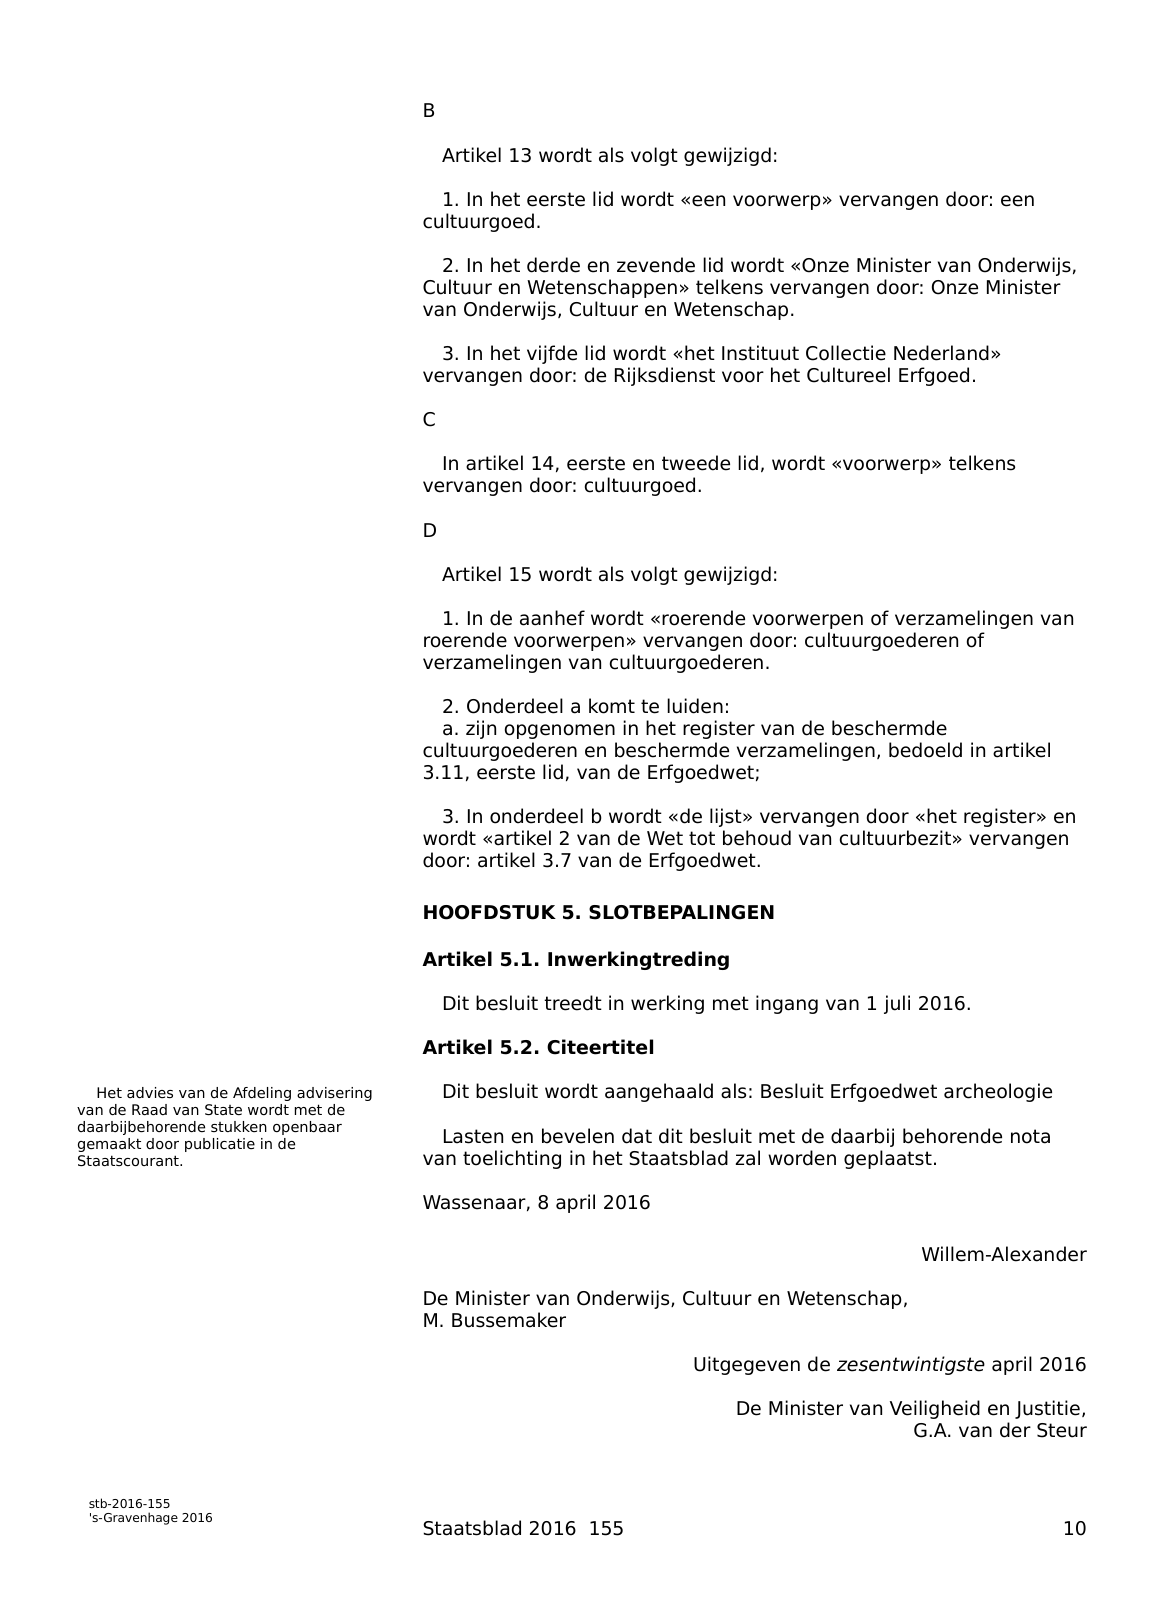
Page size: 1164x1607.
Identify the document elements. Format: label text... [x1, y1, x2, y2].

text 3. In het vijfde lid wordt «het Instituut Collectie Nederland» vervangen door: de Rijksdienst voor het Cultureel Erfgoed. [422, 343, 1087, 387]
text De Minister van Onderwijs, Cultuur en Wetenschap, M. Bussemaker [422, 1288, 1087, 1332]
text 2. Onderdeel a komt te luiden: [422, 696, 1087, 718]
text a. zijn opgenomen in het register van de beschermde cultuurgoederen en beschermde verzamelingen, bedoeld in artikel 3.11, eerste lid, van de Erfgoedwet; [422, 718, 1087, 784]
text C [422, 409, 1087, 431]
text Lasten en bevelen dat dit besluit met de daarbij behorende nota van toelichting in het Staatsblad zal worden geplaatst. [422, 1126, 1087, 1169]
text D [422, 519, 1087, 541]
text In artikel 14, eerste en tweede lid, wordt «voorwerp» telkens vervangen door: cultuurgoed. [422, 453, 1087, 497]
text B [422, 100, 1087, 122]
text 3. In onderdeel b wordt «de lijst» vervangen door «het register» en wordt «artikel 2 van de Wet tot behoud van cultuurbezit» vervangen door: artikel 3.7 van de Erfgoedwet. [422, 806, 1087, 872]
text Dit besluit wordt aangehaald als: Besluit Erfgoedwet archeologie [422, 1081, 1087, 1103]
text Uitgegeven de zesentwintigste april 2016 [422, 1354, 1087, 1376]
subtitle Artikel 5.1. Inwerkingtreding [422, 949, 1087, 971]
text Dit besluit treedt in werking met ingang van 1 juli 2016. [422, 993, 1087, 1015]
subtitle Artikel 5.2. Citeertitel [422, 1037, 1087, 1059]
text Artikel 13 wordt als volgt gewijzigd: [422, 144, 1087, 167]
text Artikel 15 wordt als volgt gewijzigd: [422, 564, 1087, 586]
text stb-2016-155 [88, 1497, 323, 1511]
text Willem-Alexander [422, 1244, 1087, 1266]
text Wassenaar, 8 april 2016 [422, 1192, 1087, 1214]
text 1. In de aanhef wordt «roerende voorwerpen of verzamelingen van roerende voorwerpen» vervangen door: cultuurgoederen of verzamelingen van cultuurgoederen. [422, 608, 1087, 674]
text 's-Gravenhage 2016 [88, 1511, 323, 1525]
text De Minister van Veiligheid en Justitie, G.A. van der Steur [422, 1398, 1087, 1442]
text 1. In het eerste lid wordt «een voorwerp» vervangen door: een cultuurgoed. [422, 189, 1087, 233]
subtitle HOOFDSTUK 5. SLOTBEPALINGEN [422, 902, 1087, 924]
text 2. In het derde en zevende lid wordt «Onze Minister van Onderwijs, Cultuur en Wetenschappen» telkens vervangen door: Onze Minister van Onderwijs, Cultuur en Wetenschap. [422, 255, 1087, 321]
text Het advies van de Afdeling advisering van de Raad van State wordt met de daarbijbehorende stukken openbaar gemaakt door publicatie in de Staatscourant. [77, 1085, 396, 1169]
